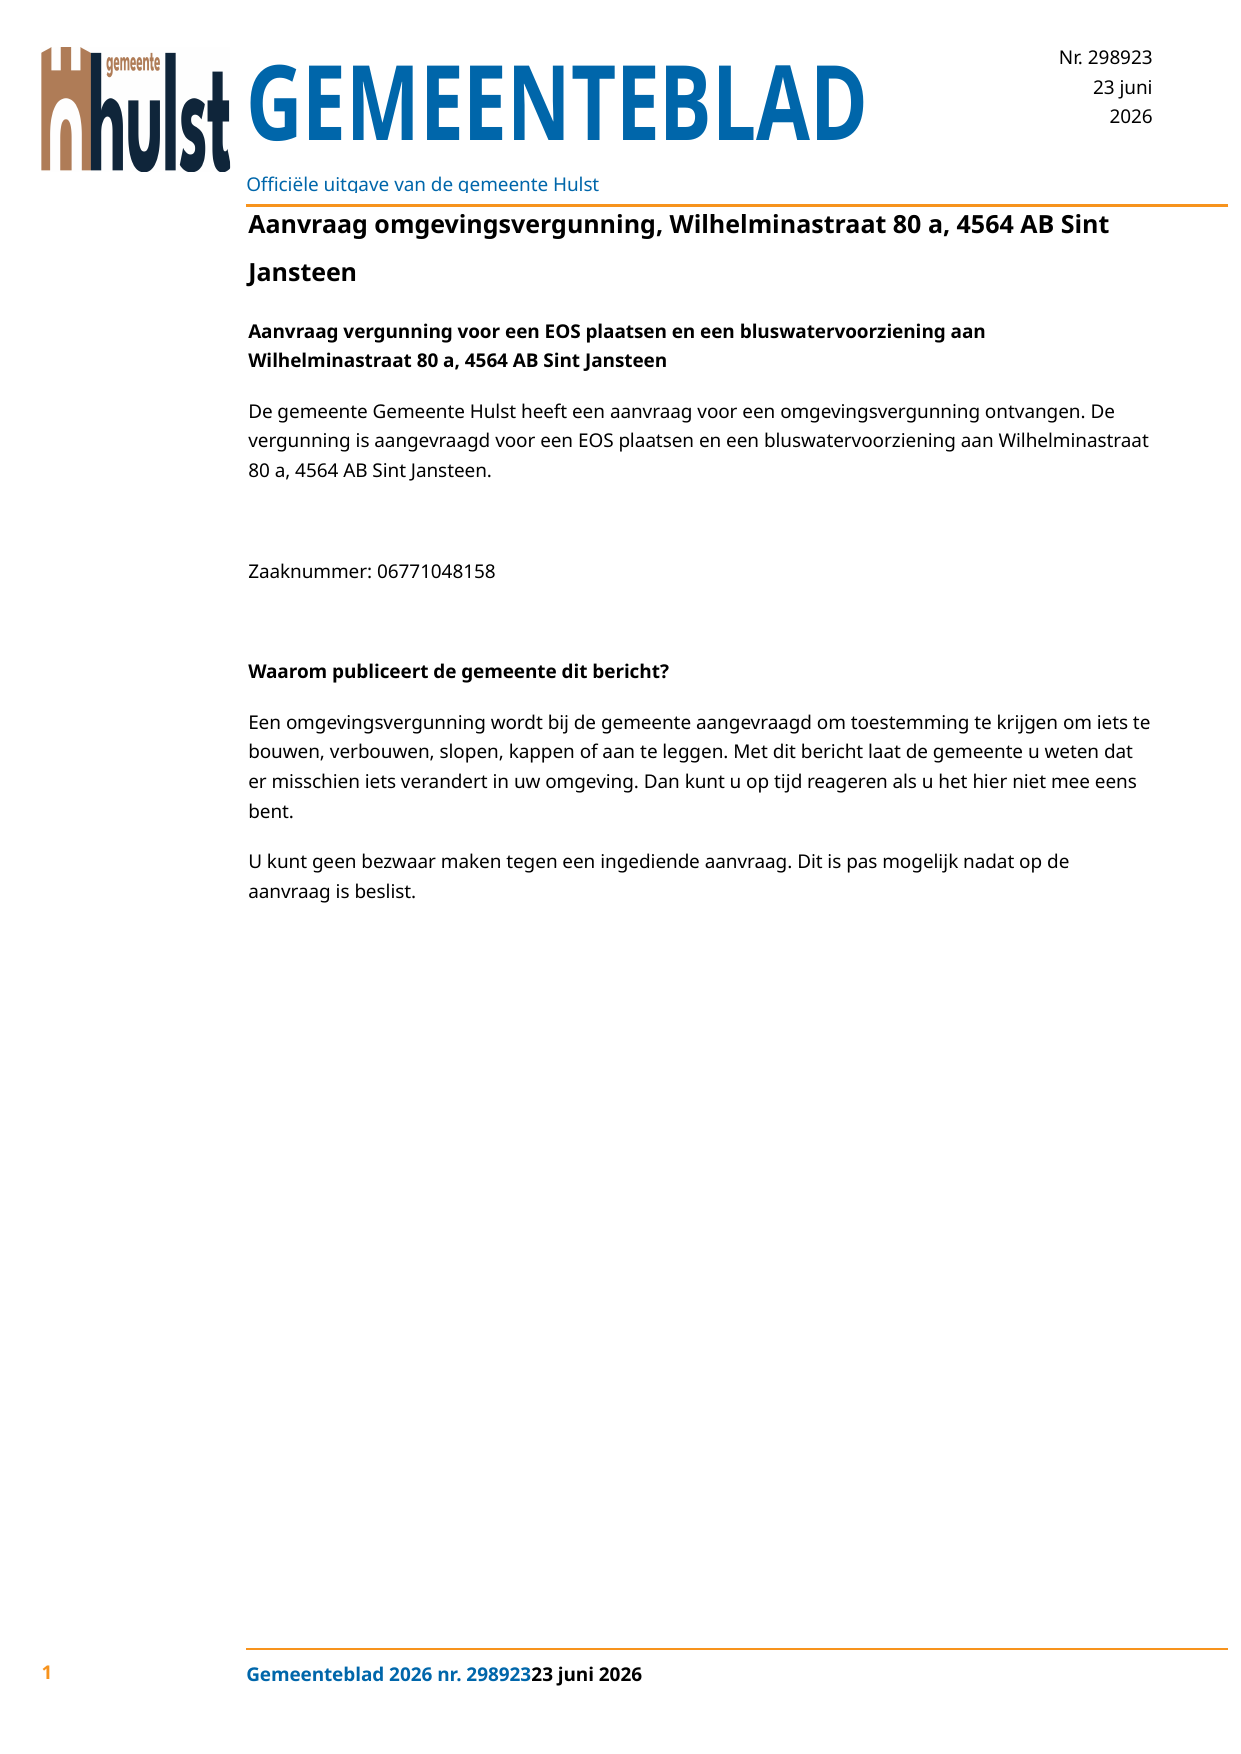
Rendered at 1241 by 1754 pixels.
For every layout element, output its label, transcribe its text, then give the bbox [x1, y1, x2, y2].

text U kunt geen bezwaar maken tegen een ingediende aanvraag. Dit is pas mogelijk nadat op de aanvraag is beslist. [248, 848, 1152, 904]
text Waarom publiceert de gemeente dit bericht? [248, 659, 1152, 684]
text Een omgevingsvergunning wordt bij de gemeente aangevraagd om toestemming te krijgen om iets te bouwen, verbouwen, slopen, kappen of aan te leggen. Met dit bericht laat de gemeente u weten dat er misschien iets verandert in uw omgeving. Dan kunt u op tijd reageren als u het hier niet mee eens bent. [248, 709, 1152, 824]
text Aanvraag omgevingsvergunning, Wilhelminastraat 80 a, 4564 AB Sint Jansteen [248, 207, 1152, 288]
picture [41, 47, 231, 172]
text Aanvraag vergunning voor een EOS plaatsen en een bluswatervoorziening aan Wilhelminastraat 80 a, 4564 AB Sint Jansteen [248, 318, 1152, 373]
text Zaaknummer: 06771048158 [248, 558, 1152, 584]
text De gemeente Gemeente Hulst heeft een aanvraag voor een omgevingsvergunning ontvangen. De vergunning is aangevraagd voor een EOS plaatsen en een bluswatervoorziening aan Wilhelminastraat 80 a, 4564 AB Sint Jansteen. [248, 398, 1152, 483]
